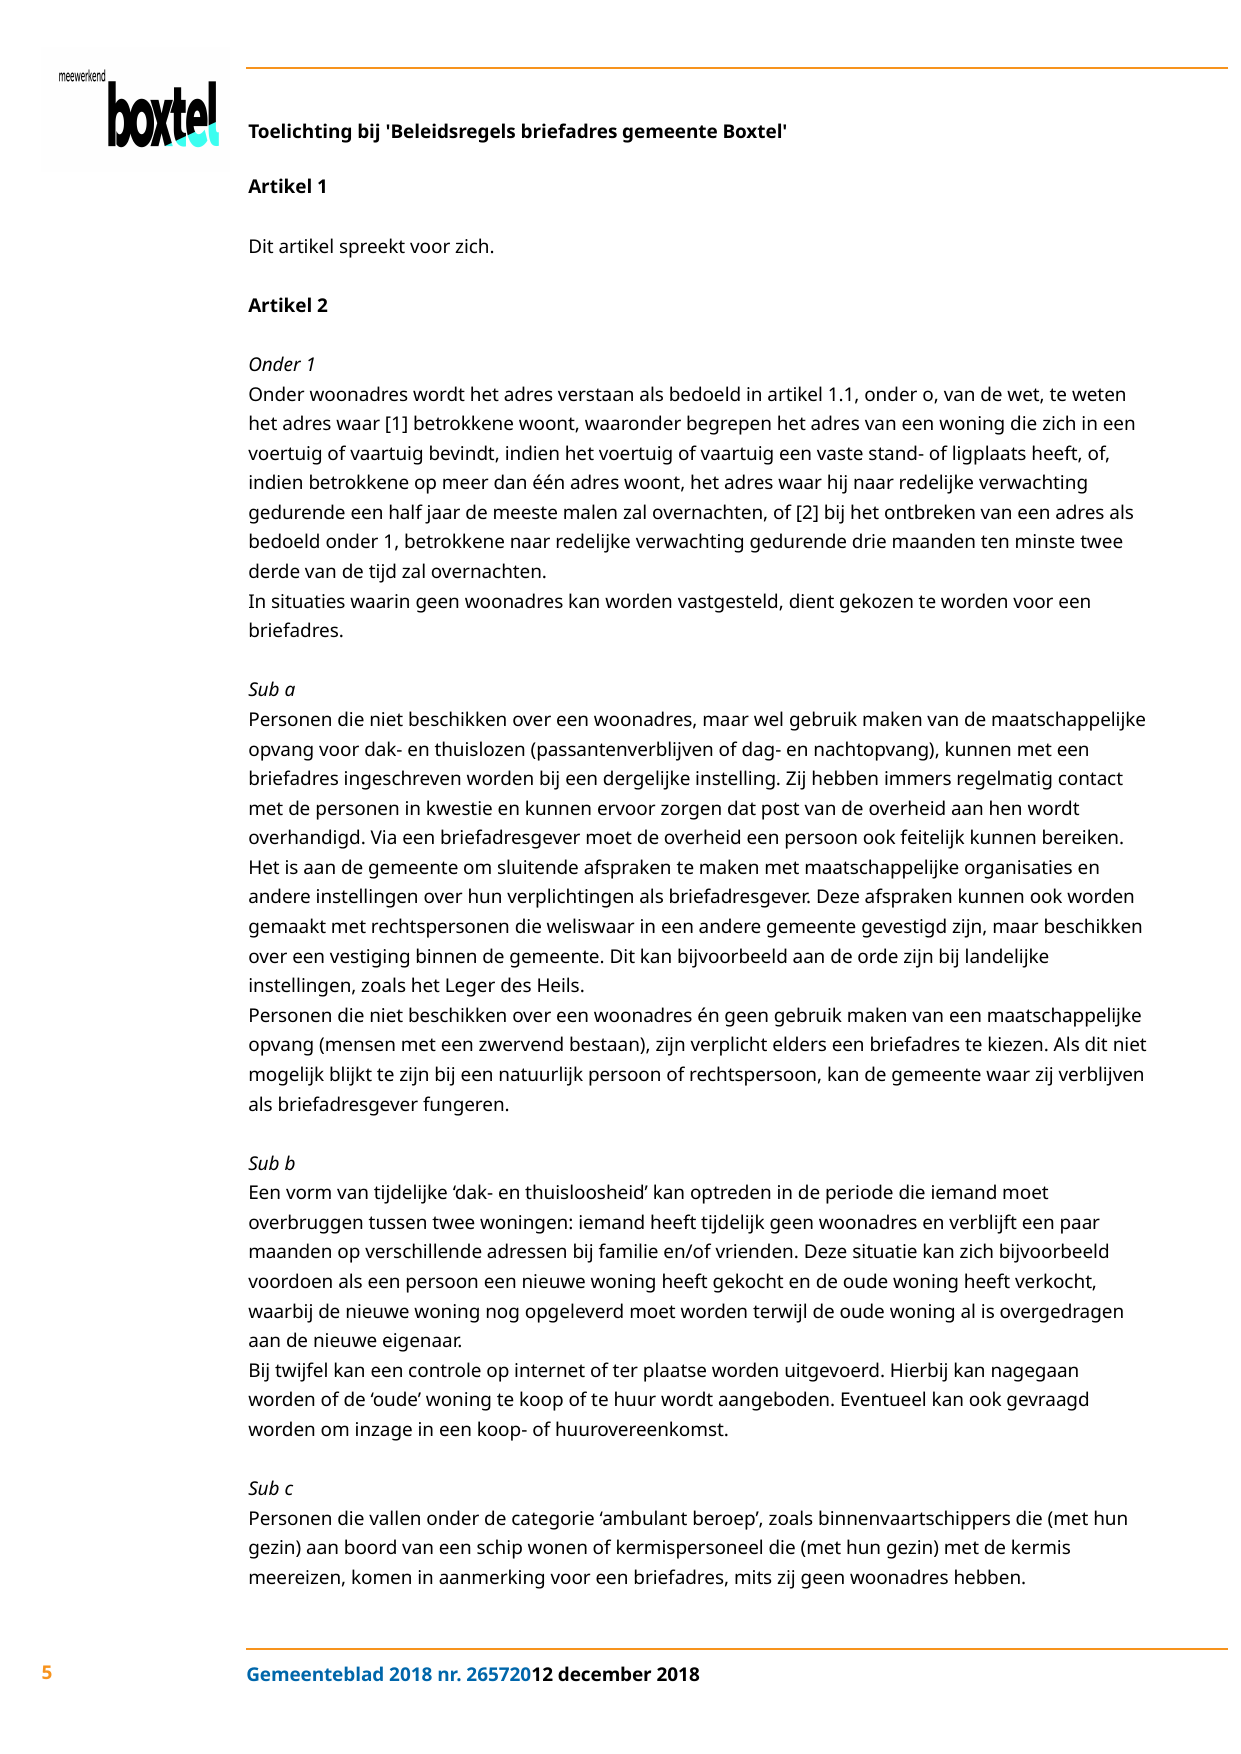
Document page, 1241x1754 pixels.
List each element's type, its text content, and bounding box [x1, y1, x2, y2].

picture [41, 47, 231, 172]
text Artikel 2 [248, 292, 1152, 318]
text Personen die niet beschikken over een woonadres én geen gebruik maken van een maatschappelijke opvang (mensen met een zwervend bestaan), zijn verplicht elders een briefadres te kiezen. Als dit niet mogelijk blijkt te zijn bij een natuurlijk persoon of rechtspersoon, kan de gemeente waar zij verblijven als briefadresgever fungeren. [248, 1002, 1152, 1117]
text In situaties waarin geen woonadres kan worden vastgesteld, dient gekozen te worden voor een briefadres. [248, 588, 1152, 643]
text Sub b [248, 1150, 1152, 1176]
text Dit artikel spreekt voor zich. [248, 233, 1152, 259]
text Sub c [248, 1475, 1152, 1501]
text Een vorm van tijdelijke ‘dak- en thuisloosheid’ kan optreden in de periode die iemand moet overbruggen tussen twee woningen: iemand heeft tijdelijk geen woonadres en verblijft een paar maanden op verschillende adressen bij familie en/of vrienden. Deze situatie kan zich bijvoorbeeld voordoen als een persoon een nieuwe woning heeft gekocht en de oude woning heeft verkocht, waarbij de nieuwe woning nog opgeleverd moet worden terwijl de oude woning al is overgedragen aan de nieuwe eigenaar. [248, 1179, 1152, 1353]
text Onder woonadres wordt het adres verstaan als bedoeld in artikel 1.1, onder o, van de wet, te weten het adres waar [1] betrokkene woont, waaronder begrepen het adres van een woning die zich in een voertuig of vaartuig bevindt, indien het voertuig of vaartuig een vaste stand- of ligplaats heeft, of, indien betrokkene op meer dan één adres woont, het adres waar hij naar redelijke verwachting gedurende een half jaar de meeste malen zal overnachten, of [2] bij het ontbreken van een adres als bedoeld onder 1, betrokkene naar redelijke verwachting gedurende drie maanden ten minste twee derde van de tijd zal overnachten. [248, 381, 1152, 584]
text Personen die niet beschikken over een woonadres, maar wel gebruik maken van de maatschappelijke opvang voor dak- en thuislozen (passantenverblijven of dag- en nachtopvang), kunnen met een briefadres ingeschreven worden bij een dergelijke instelling. Zij hebben immers regelmatig contact met de personen in kwestie en kunnen ervoor zorgen dat post van de overheid aan hen wordt overhandigd. Via een briefadresgever moet de overheid een persoon ook feitelijk kunnen bereiken. Het is aan de gemeente om sluitende afspraken te maken met maatschappelijke organisaties en andere instellingen over hun verplichtingen als briefadresgever. Deze afspraken kunnen ook worden gemaakt met rechtspersonen die weliswaar in een andere gemeente gevestigd zijn, maar beschikken over een vestiging binnen de gemeente. Dit kan bijvoorbeeld aan de orde zijn bij landelijke instellingen, zoals het Leger des Heils. [248, 706, 1152, 998]
text Personen die vallen onder de categorie ‘ambulant beroep’, zoals binnenvaartschippers die (met hun gezin) aan boord van een schip wonen of kermispersoneel die (met hun gezin) met de kermis meereizen, komen in aanmerking voor een briefadres, mits zij geen woonadres hebben. [248, 1505, 1152, 1590]
text Artikel 1 [248, 174, 1152, 199]
text Toelichting bij 'Beleidsregels briefadres gemeente Boxtel' [248, 116, 1152, 144]
text Sub a [248, 677, 1152, 702]
text Bij twijfel kan een controle op internet of ter plaatse worden uitgevoerd. Hierbij kan nagegaan worden of de ‘oude’ woning te koop of te huur wordt aangeboden. Eventueel kan ook gevraagd worden om inzage in een koop- of huurovereenkomst. [248, 1357, 1152, 1442]
text Onder 1 [248, 351, 1152, 377]
